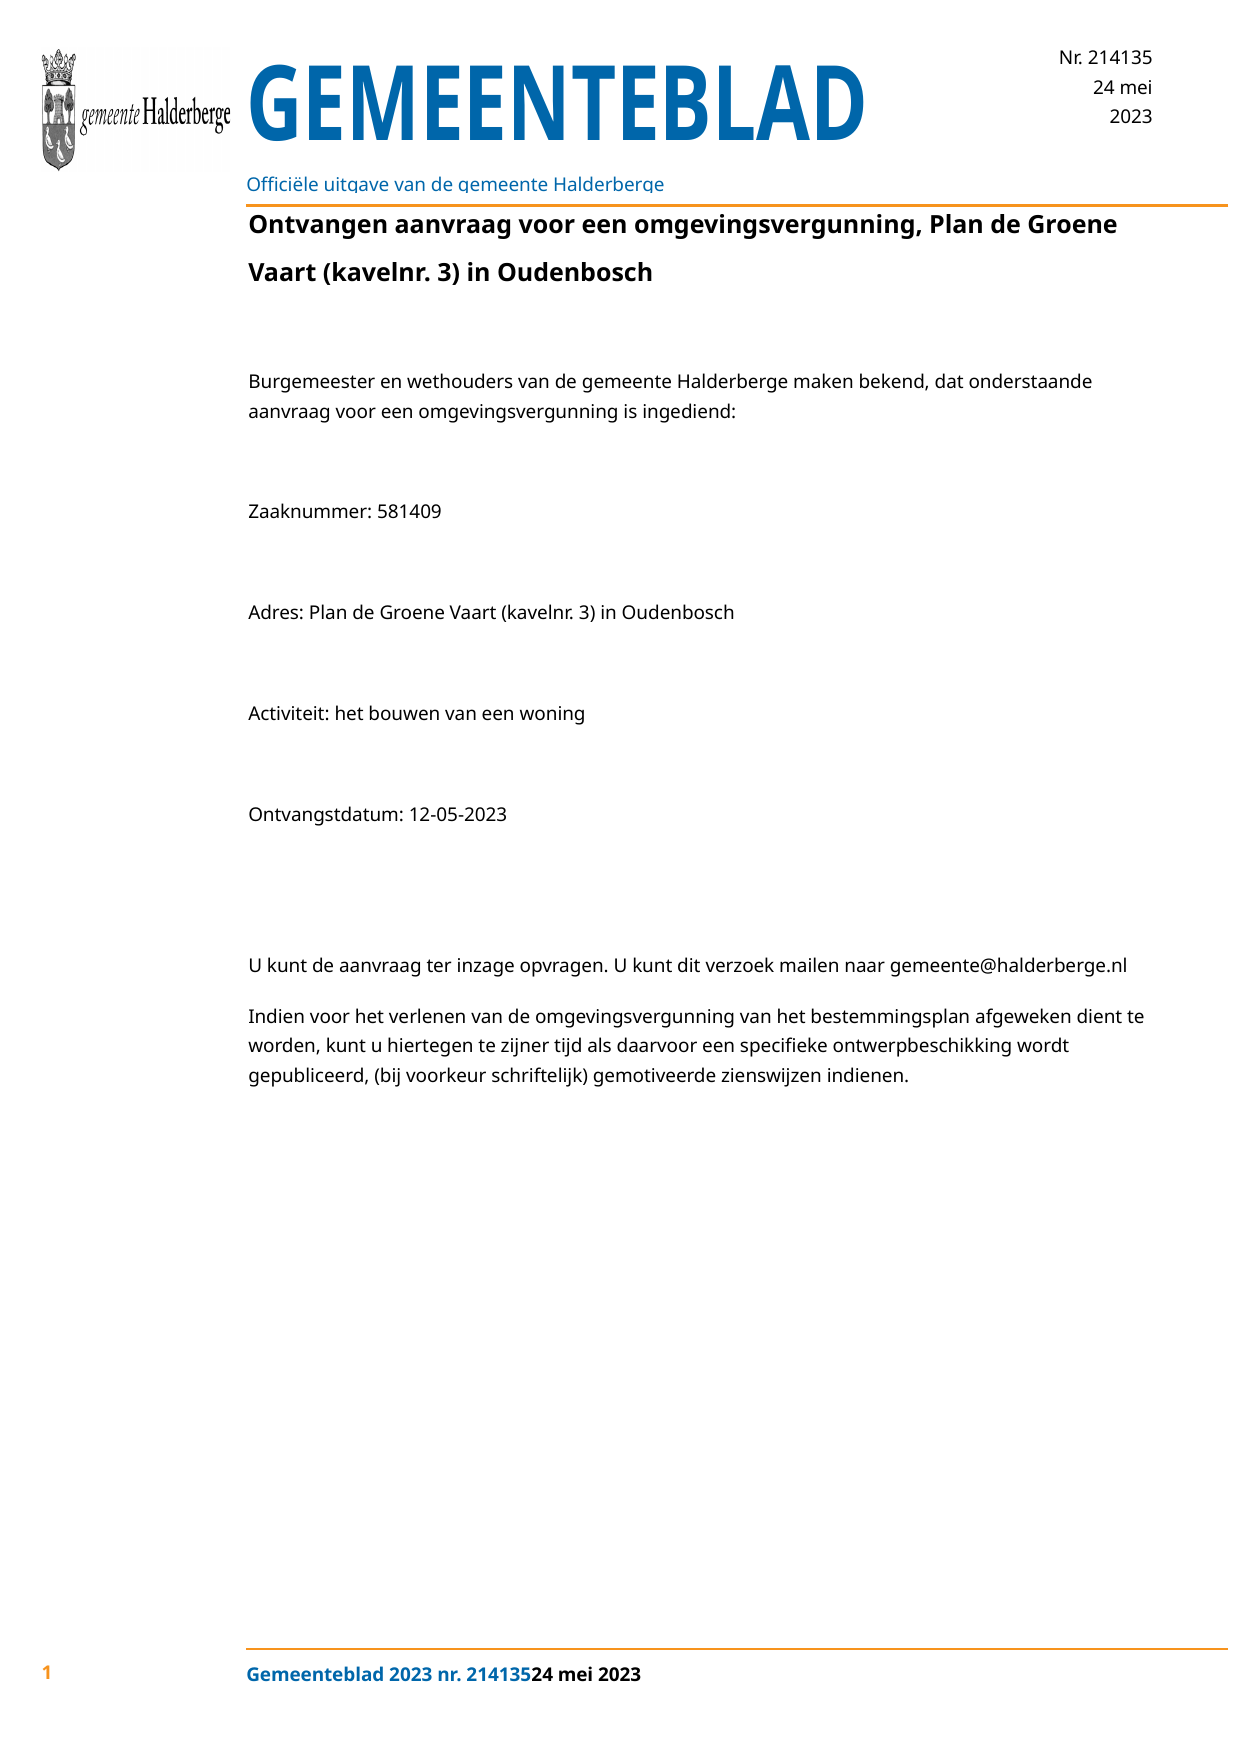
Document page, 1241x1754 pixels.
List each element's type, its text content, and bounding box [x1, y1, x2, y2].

text Ontvangstdatum: 12-05-2023 [248, 801, 1152, 827]
text Adres: Plan de Groene Vaart (kavelnr. 3) in Oudenbosch [248, 599, 1152, 625]
text Activiteit: het bouwen van een woning [248, 700, 1152, 726]
text Ontvangen aanvraag voor een omgevingsvergunning, Plan de Groene Vaart (kavelnr. 3) in Oudenbosch [248, 207, 1152, 288]
picture [41, 47, 231, 172]
text U kunt de aanvraag ter inzage opvragen. U kunt dit verzoek mailen naar gemeente@halderberge.nl [248, 952, 1152, 978]
text Indien voor het verlenen van de omgevingsvergunning van het bestemmingsplan afgeweken dient te worden, kunt u hiertegen te zijner tijd als daarvoor een specifieke ontwerpbeschikking wordt gepubliceerd, (bij voorkeur schriftelijk) gemotiveerde zienswijzen indienen. [248, 1003, 1152, 1088]
text Zaaknummer: 581409 [248, 499, 1152, 524]
text Burgemeester en wethouders van de gemeente Halderberge maken bekend, dat onderstaande aanvraag voor een omgevingsvergunning is ingediend: [248, 368, 1152, 424]
